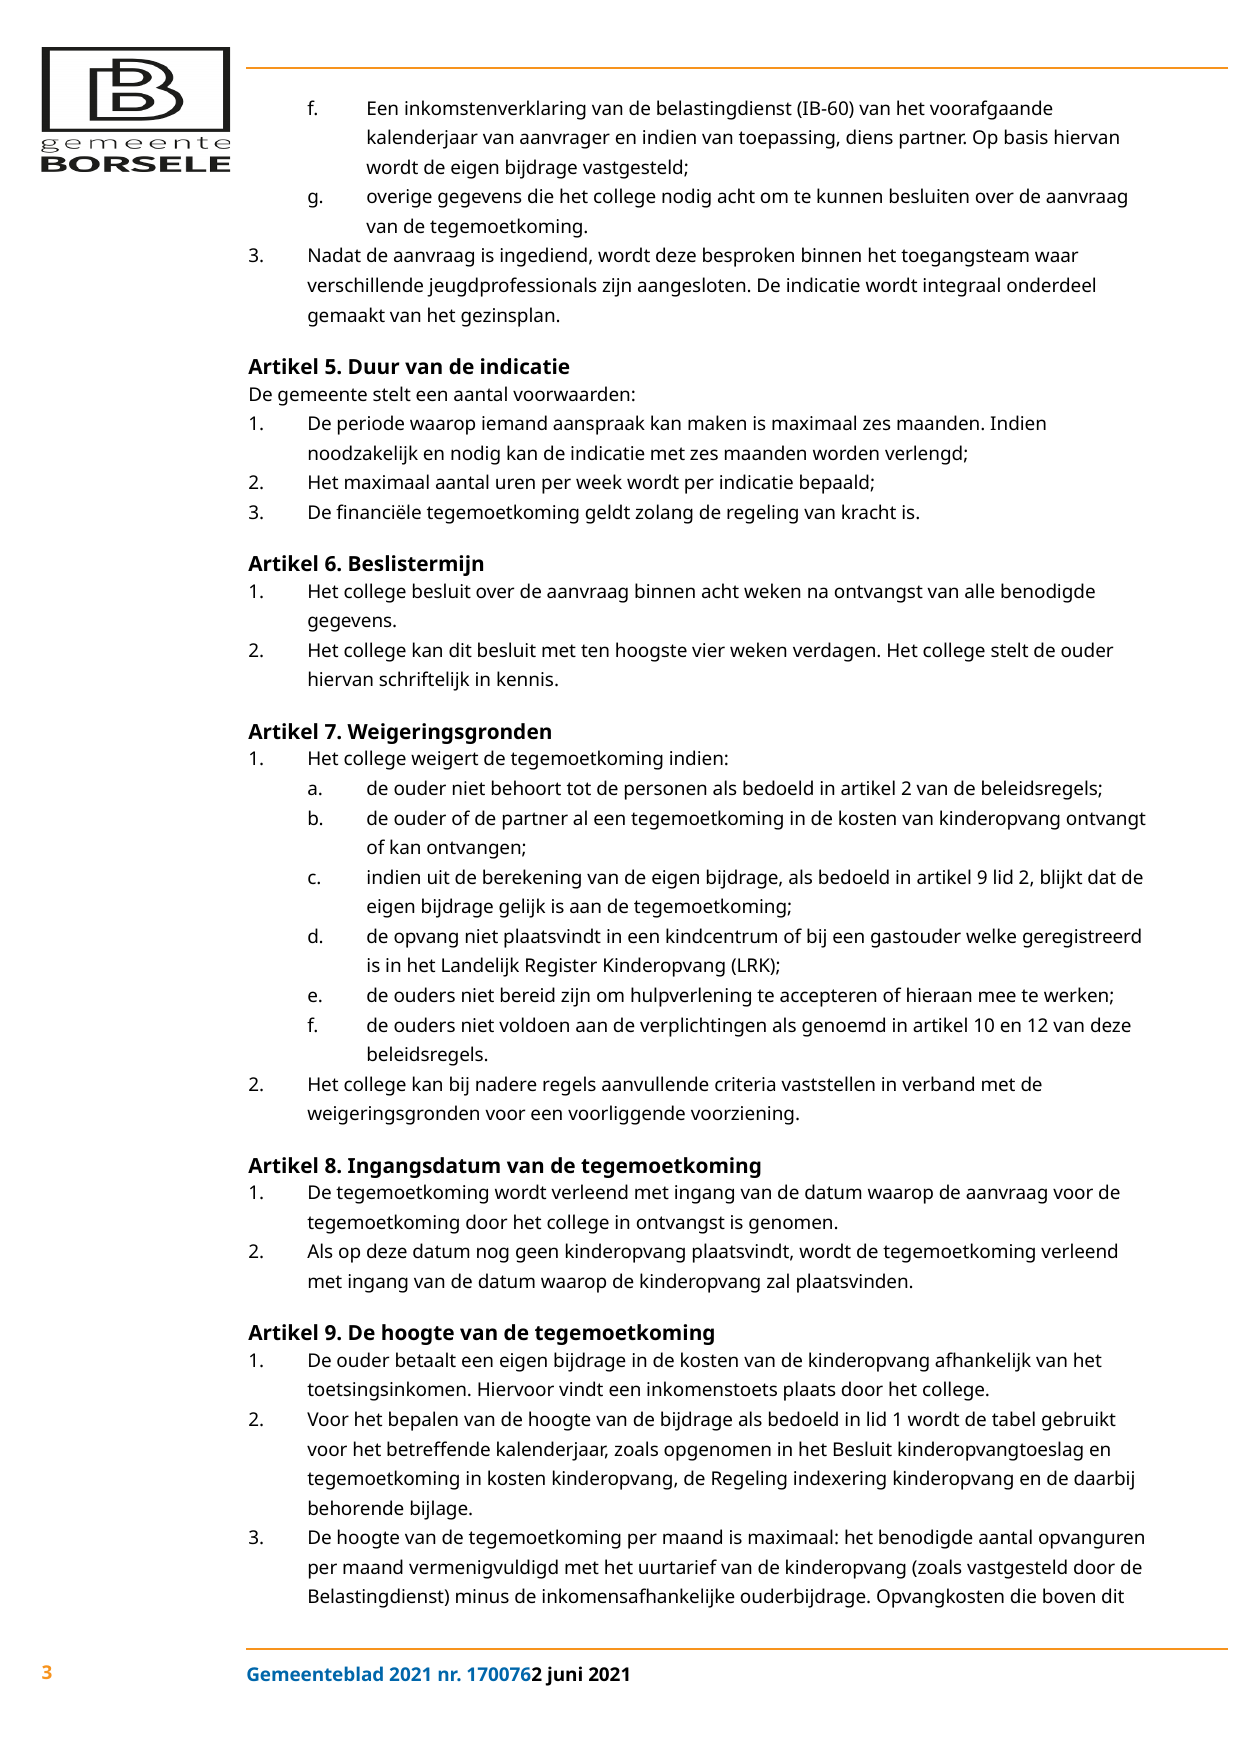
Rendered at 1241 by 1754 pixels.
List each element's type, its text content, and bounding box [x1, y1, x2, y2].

list de ouders niet voldoen aan de verplichtingen als genoemd in artikel 10 en 12 van deze beleidsregels. [307, 1012, 1152, 1067]
list Een inkomstenverklaring van de belastingdienst (IB-60) van het voorafgaande kalenderjaar van aanvrager en indien van toepassing, diens partner. Op basis hiervan wordt de eigen bijdrage vastgesteld; [307, 95, 1152, 180]
list Nadat de aanvraag is ingediend, wordt deze besproken binnen het toegangsteam waar verschillende jeugdprofessionals zijn aangesloten. De indicatie wordt integraal onderdeel gemaakt van het gezinsplan. [248, 243, 1152, 328]
list Het college kan dit besluit met ten hoogste vier weken verdagen. Het college stelt de ouder hiervan schriftelijk in kennis. [248, 637, 1152, 692]
list Het college kan bij nadere regels aanvullende criteria vaststellen in verband met de weigeringsgronden voor een voorliggende voorziening. [248, 1071, 1152, 1126]
list indien uit de berekening van de eigen bijdrage, als bedoeld in artikel 9 lid 2, blijkt dat de eigen bijdrage gelijk is aan de tegemoetkoming; [307, 864, 1152, 919]
text Artikel 5. Duur van de indicatie [248, 352, 1152, 381]
list Het college besluit over de aanvraag binnen acht weken na ontvangst van alle benodigde gegevens. [248, 578, 1152, 633]
list Het maximaal aantal uren per week wordt per indicatie bepaald; [248, 469, 1152, 495]
list Het college weigert de tegemoetkoming indien: [248, 746, 1152, 771]
list De periode waarop iemand aanspraak kan maken is maximaal zes maanden. Indien noodzakelijk en nodig kan de indicatie met zes maanden worden verlengd; [248, 410, 1152, 466]
list De hoogte van de tegemoetkoming per maand is maximaal: het benodigde aantal opvanguren per maand vermenigvuldigd met het uurtarief van de kinderopvang (zoals vastgesteld door de Belastingdienst) minus de inkomensafhankelijke ouderbijdrage. Opvangkosten die boven dit [248, 1524, 1152, 1609]
list de opvang niet plaatsvindt in een kindcentrum of bij een gastouder welke geregistreerd is in het Landelijk Register Kinderopvang (LRK); [307, 923, 1152, 978]
list De ouder betaalt een eigen bijdrage in de kosten van de kinderopvang afhankelijk van het toetsingsinkomen. Hiervoor vindt een inkomenstoets plaats door het college. [248, 1347, 1152, 1402]
list De financiële tegemoetkoming geldt zolang de regeling van kracht is. [248, 499, 1152, 525]
text Artikel 9. De hoogte van de tegemoetkoming [248, 1318, 1152, 1347]
text Artikel 8. Ingangsdatum van de tegemoetkoming [248, 1151, 1152, 1179]
list overige gegevens die het college nodig acht om te kunnen besluiten over de aanvraag van de tegemoetkoming. [307, 183, 1152, 239]
text De gemeente stelt een aantal voorwaarden: [248, 381, 1152, 406]
picture [41, 47, 231, 172]
list de ouders niet bereid zijn om hulpverlening te accepteren of hieraan mee te werken; [307, 982, 1152, 1008]
list Als op deze datum nog geen kinderopvang plaatsvindt, wordt de tegemoetkoming verleend met ingang van de datum waarop de kinderopvang zal plaatsvinden. [248, 1238, 1152, 1294]
text Artikel 6. Beslistermijn [248, 549, 1152, 578]
list Voor het bepalen van de hoogte van de bijdrage als bedoeld in lid 1 wordt de tabel gebruikt voor het betreffende kalenderjaar, zoals opgenomen in het Besluit kinderopvangtoeslag en tegemoetkoming in kosten kinderopvang, de Regeling indexering kinderopvang en de daarbij behorende bijlage. [248, 1406, 1152, 1521]
list de ouder niet behoort tot de personen als bedoeld in artikel 2 van de beleidsregels; [307, 775, 1152, 801]
list de ouder of de partner al een tegemoetkoming in de kosten van kinderopvang ontvangt of kan ontvangen; [307, 805, 1152, 860]
list De tegemoetkoming wordt verleend met ingang van de datum waarop de aanvraag voor de tegemoetkoming door het college in ontvangst is genomen. [248, 1179, 1152, 1235]
text Artikel 7. Weigeringsgronden [248, 717, 1152, 746]
